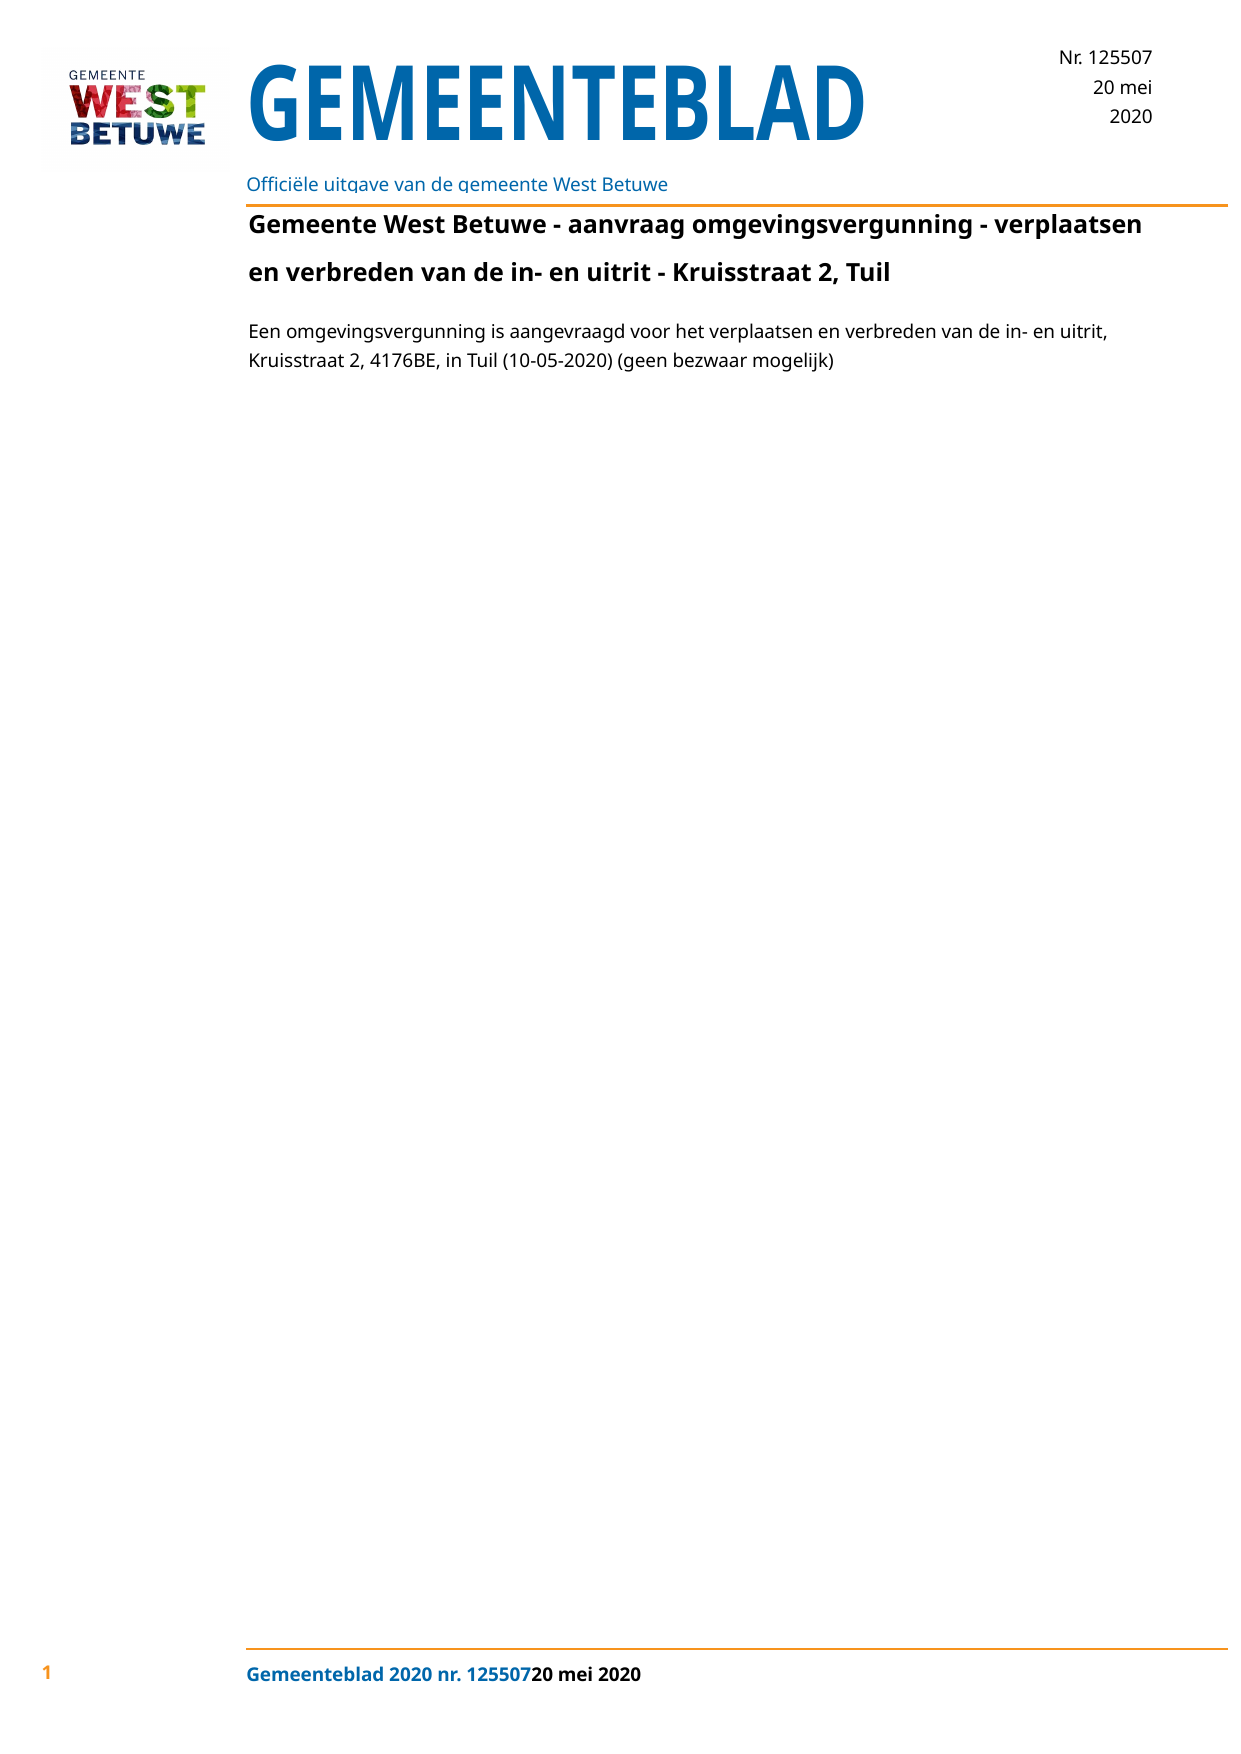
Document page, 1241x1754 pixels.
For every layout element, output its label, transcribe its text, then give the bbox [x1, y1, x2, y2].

text Gemeente West Betuwe - aanvraag omgevingsvergunning - verplaatsen en verbreden van de in- en uitrit - Kruisstraat 2, Tuil [248, 207, 1152, 288]
picture [41, 47, 231, 172]
text Een omgevingsvergunning is aangevraagd voor het verplaatsen en verbreden van de in- en uitrit, Kruisstraat 2, 4176BE, in Tuil (10-05-2020) (geen bezwaar mogelijk) [248, 318, 1152, 373]
